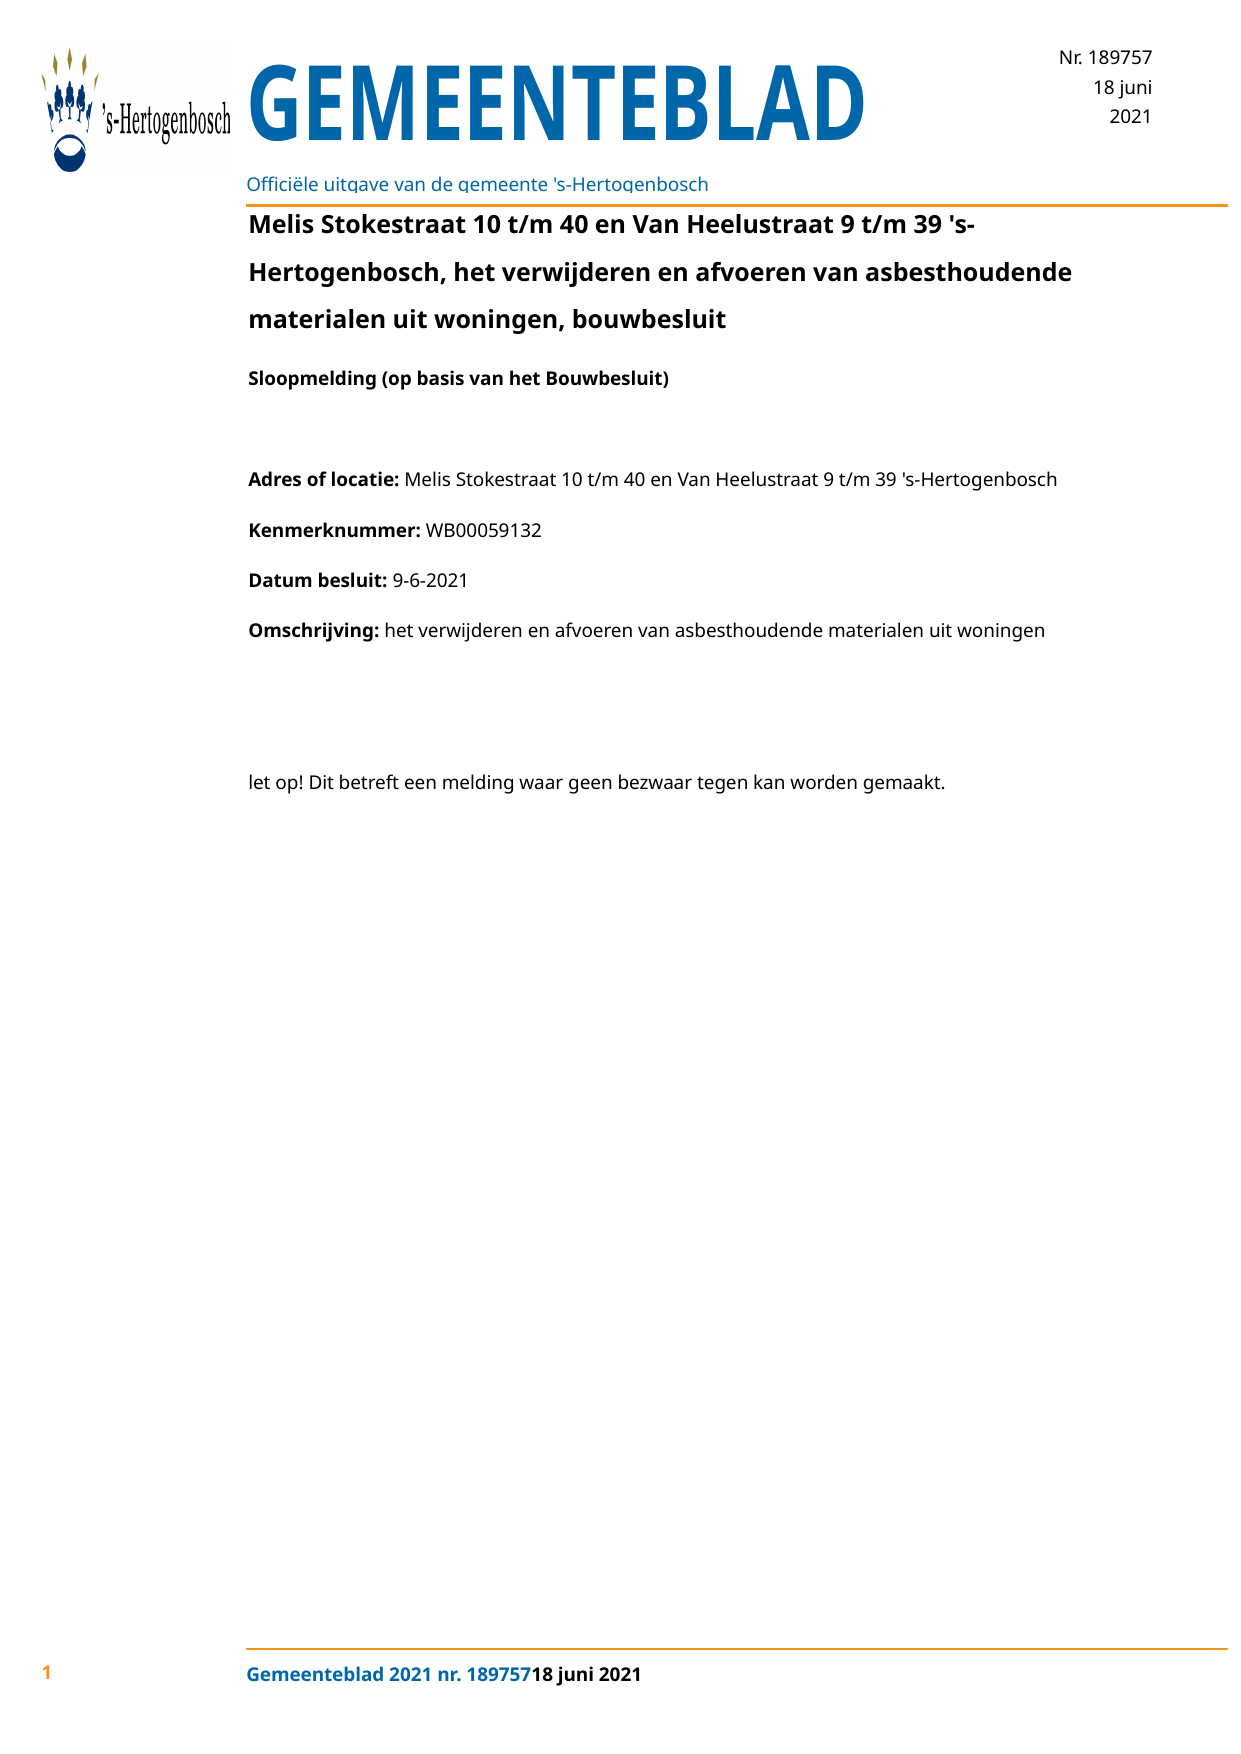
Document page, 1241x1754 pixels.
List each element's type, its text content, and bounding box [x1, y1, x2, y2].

text Kenmerknummer: WB00059132 [248, 517, 1152, 542]
text let op! Dit betreft een melding waar geen bezwaar tegen kan worden gemaakt. [248, 769, 1152, 794]
text Omschrijving: het verwijderen en afvoeren van asbesthoudende materialen uit woningen [248, 618, 1152, 643]
text Melis Stokestraat 10 t/m 40 en Van Heelustraat 9 t/m 39 's-Hertogenbosch, het verwijderen en afvoeren van asbesthoudende materialen uit woningen, bouwbesluit [248, 207, 1152, 336]
text Datum besluit: 9-6-2021 [248, 567, 1152, 593]
picture [41, 47, 231, 172]
text Sloopmelding (op basis van het Bouwbesluit) [248, 366, 1152, 391]
text Adres of locatie: Melis Stokestraat 10 t/m 40 en Van Heelustraat 9 t/m 39 's-Hertogenbosch [248, 466, 1152, 492]
